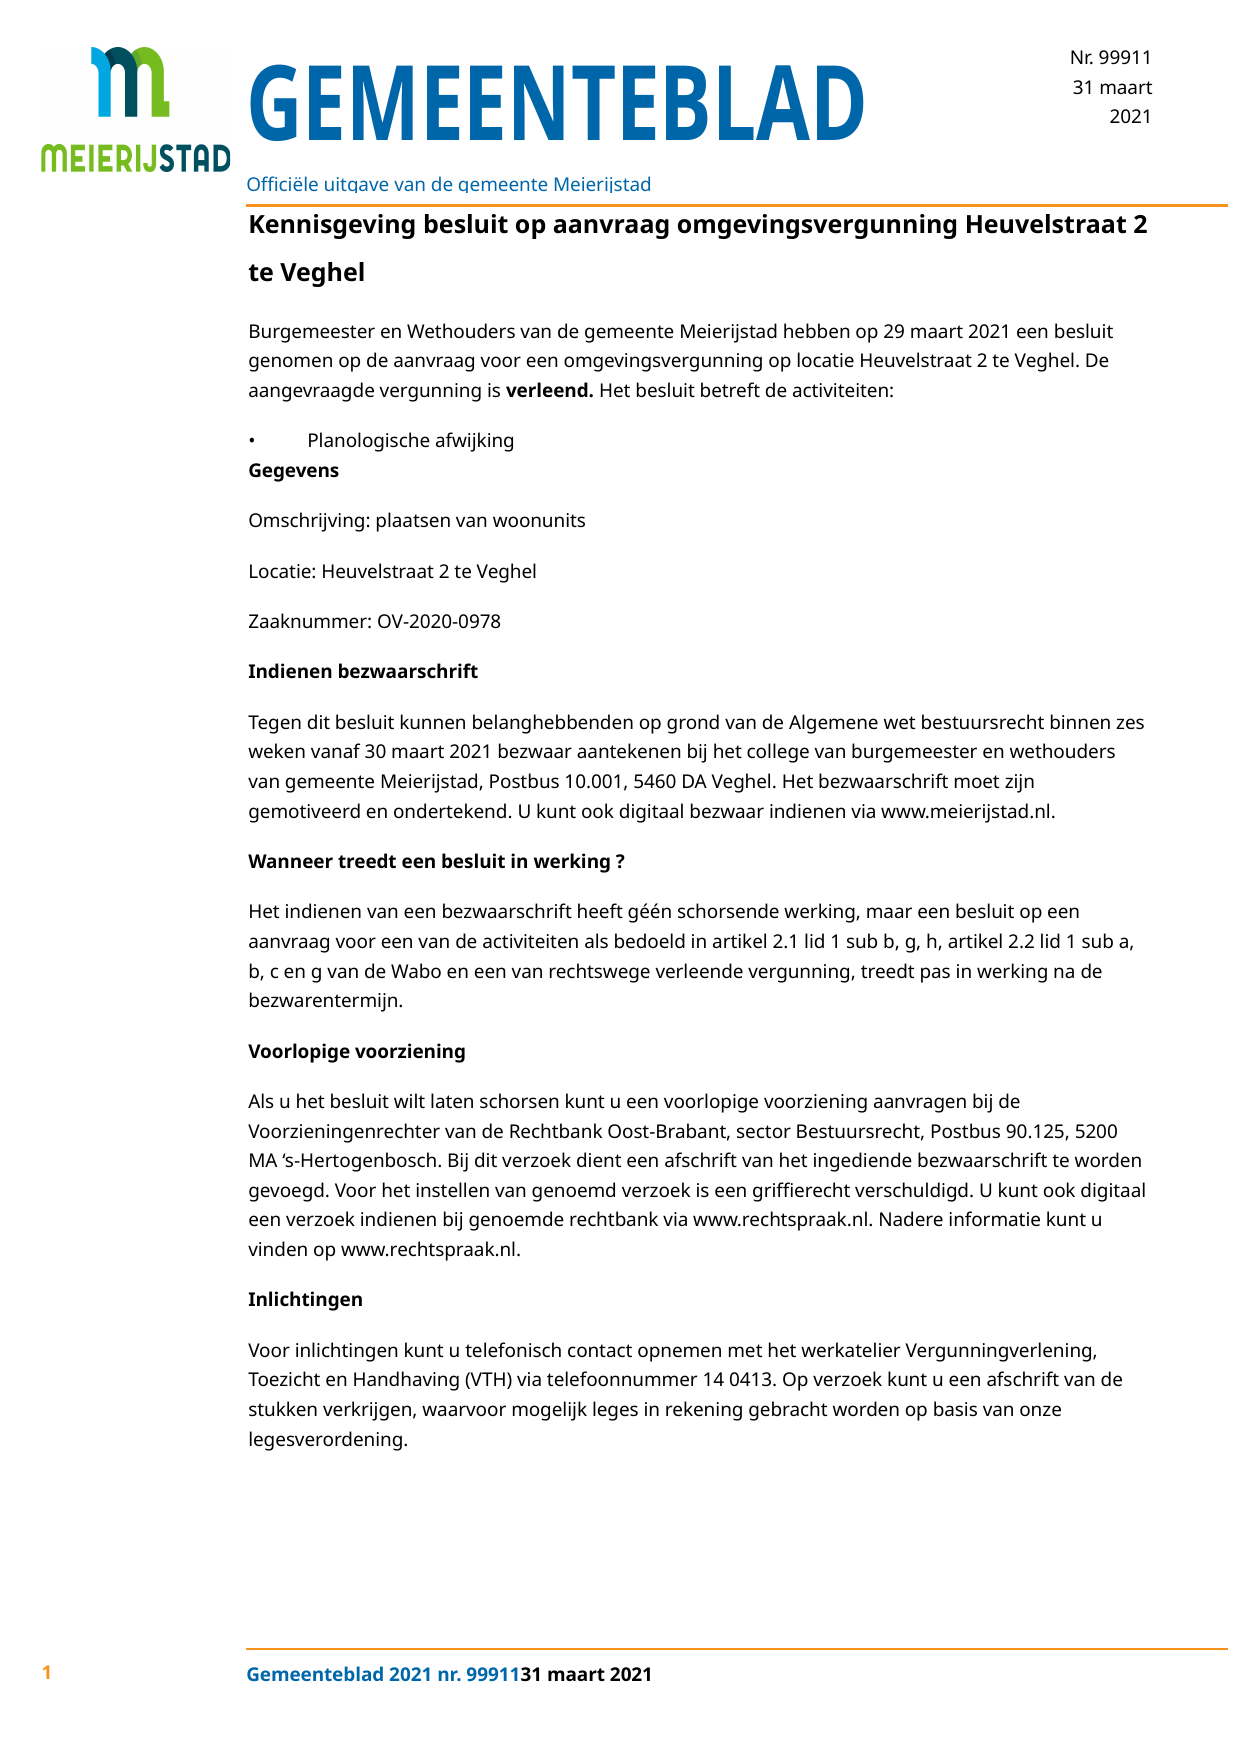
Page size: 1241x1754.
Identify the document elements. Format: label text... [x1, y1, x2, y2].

text Locatie: Heuvelstraat 2 te Veghel [248, 558, 1152, 584]
picture [41, 47, 231, 172]
text Tegen dit besluit kunnen belanghebbenden op grond van de Algemene wet bestuursrecht binnen zes weken vanaf 30 maart 2021 bezwaar aantekenen bij het college van burgemeester en wethouders van gemeente Meierijstad, Postbus 10.001, 5460 DA Veghel. Het bezwaarschrift moet zijn gemotiveerd en ondertekend. U kunt ook digitaal bezwaar indienen via www.meierijstad.nl. [248, 709, 1152, 824]
text Gegevens [248, 457, 1152, 483]
text Wanneer treedt een besluit in werking ? [248, 848, 1152, 874]
text Kennisgeving besluit op aanvraag omgevingsvergunning Heuvelstraat 2 te Veghel [248, 207, 1152, 288]
text Voorlopige voorziening [248, 1038, 1152, 1064]
text Zaaknummer: OV-2020-0978 [248, 608, 1152, 634]
text Als u het besluit wilt laten schorsen kunt u een voorlopige voorziening aanvragen bij de Voorzieningenrechter van de Rechtbank Oost-Brabant, sector Bestuursrecht, Postbus 90.125, 5200 MA ‘s-Hertogenbosch. Bij dit verzoek dient een afschrift van het ingediende bezwaarschrift te worden gevoegd. Voor het instellen van genoemd verzoek is een griffierecht verschuldigd. U kunt ook digitaal een verzoek indienen bij genoemde rechtbank via www.rechtspraak.nl. Nadere informatie kunt u vinden op www.rechtspraak.nl. [248, 1088, 1152, 1262]
text Voor inlichtingen kunt u telefonisch contact opnemen met het werkatelier Vergunningverlening, Toezicht en Handhaving (VTH) via telefoonnummer 14 0413. Op verzoek kunt u een afschrift van de stukken verkrijgen, waarvoor mogelijk leges in rekening gebracht worden op basis van onze legesverordening. [248, 1337, 1152, 1452]
list Planologische afwijking [248, 427, 1152, 453]
text Indienen bezwaarschrift [248, 659, 1152, 684]
text Inlichtingen [248, 1287, 1152, 1312]
text Omschrijving: plaatsen van woonunits [248, 507, 1152, 533]
text Burgemeester en Wethouders van de gemeente Meierijstad hebben op 29 maart 2021 een besluit genomen op de aanvraag voor een omgevingsvergunning op locatie Heuvelstraat 2 te Veghel. De aangevraagde vergunning is verleend. Het besluit betreft de activiteiten: [248, 318, 1152, 403]
text Het indienen van een bezwaarschrift heeft géén schorsende werking, maar een besluit op een aanvraag voor een van de activiteiten als bedoeld in artikel 2.1 lid 1 sub b, g, h, artikel 2.2 lid 1 sub a, b, c en g van de Wabo en een van rechtswege verleende vergunning, treedt pas in werking na de bezwarentermijn. [248, 899, 1152, 1013]
